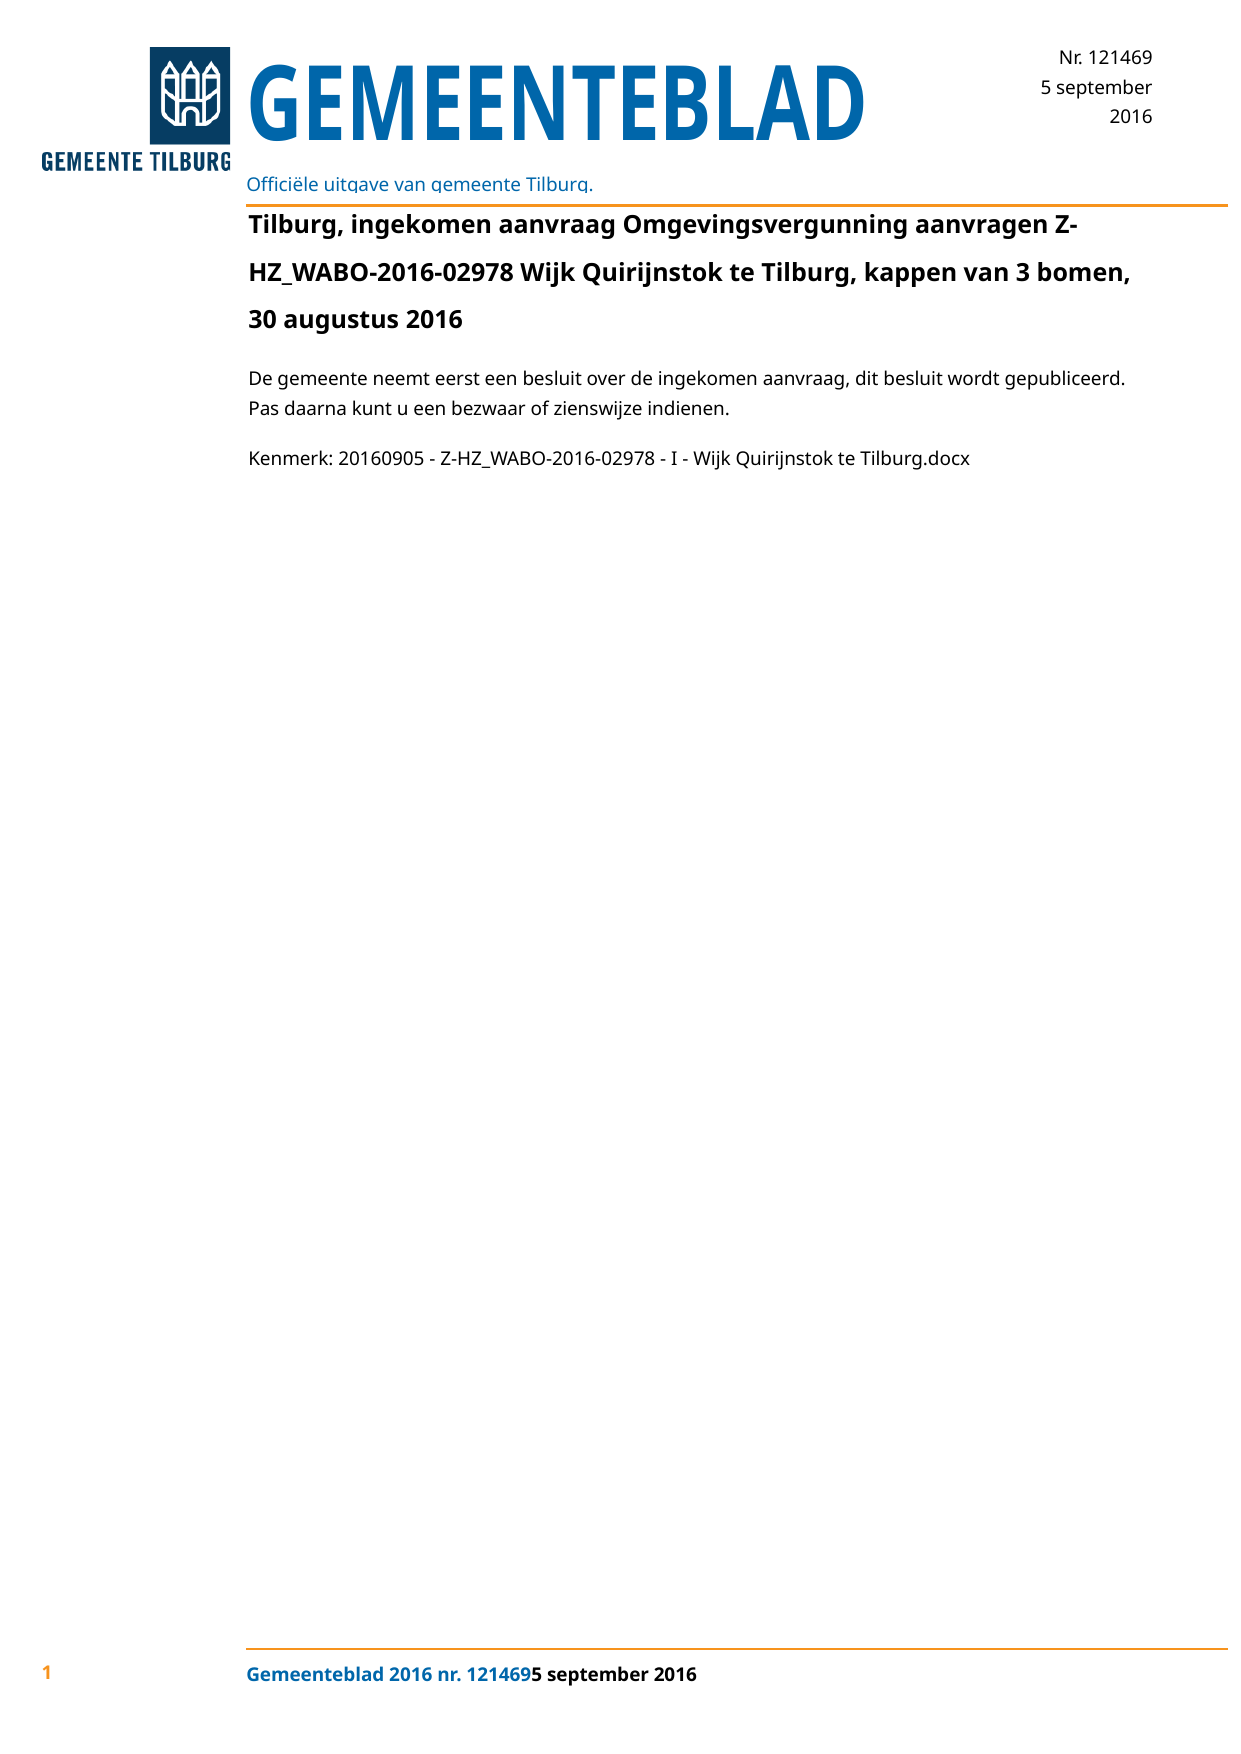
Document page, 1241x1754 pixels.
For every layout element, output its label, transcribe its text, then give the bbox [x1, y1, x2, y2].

picture [41, 47, 231, 172]
text De gemeente neemt eerst een besluit over de ingekomen aanvraag, dit besluit wordt gepubliceerd. Pas daarna kunt u een bezwaar of zienswijze indienen. [248, 366, 1152, 421]
text Tilburg, ingekomen aanvraag Omgevingsvergunning aanvragen Z-HZ_WABO-2016-02978 Wijk Quirijnstok te Tilburg, kappen van 3 bomen, 30 augustus 2016 [248, 207, 1152, 336]
text Kenmerk: 20160905 - Z-HZ_WABO-2016-02978 - I - Wijk Quirijnstok te Tilburg.docx [248, 446, 1152, 471]
